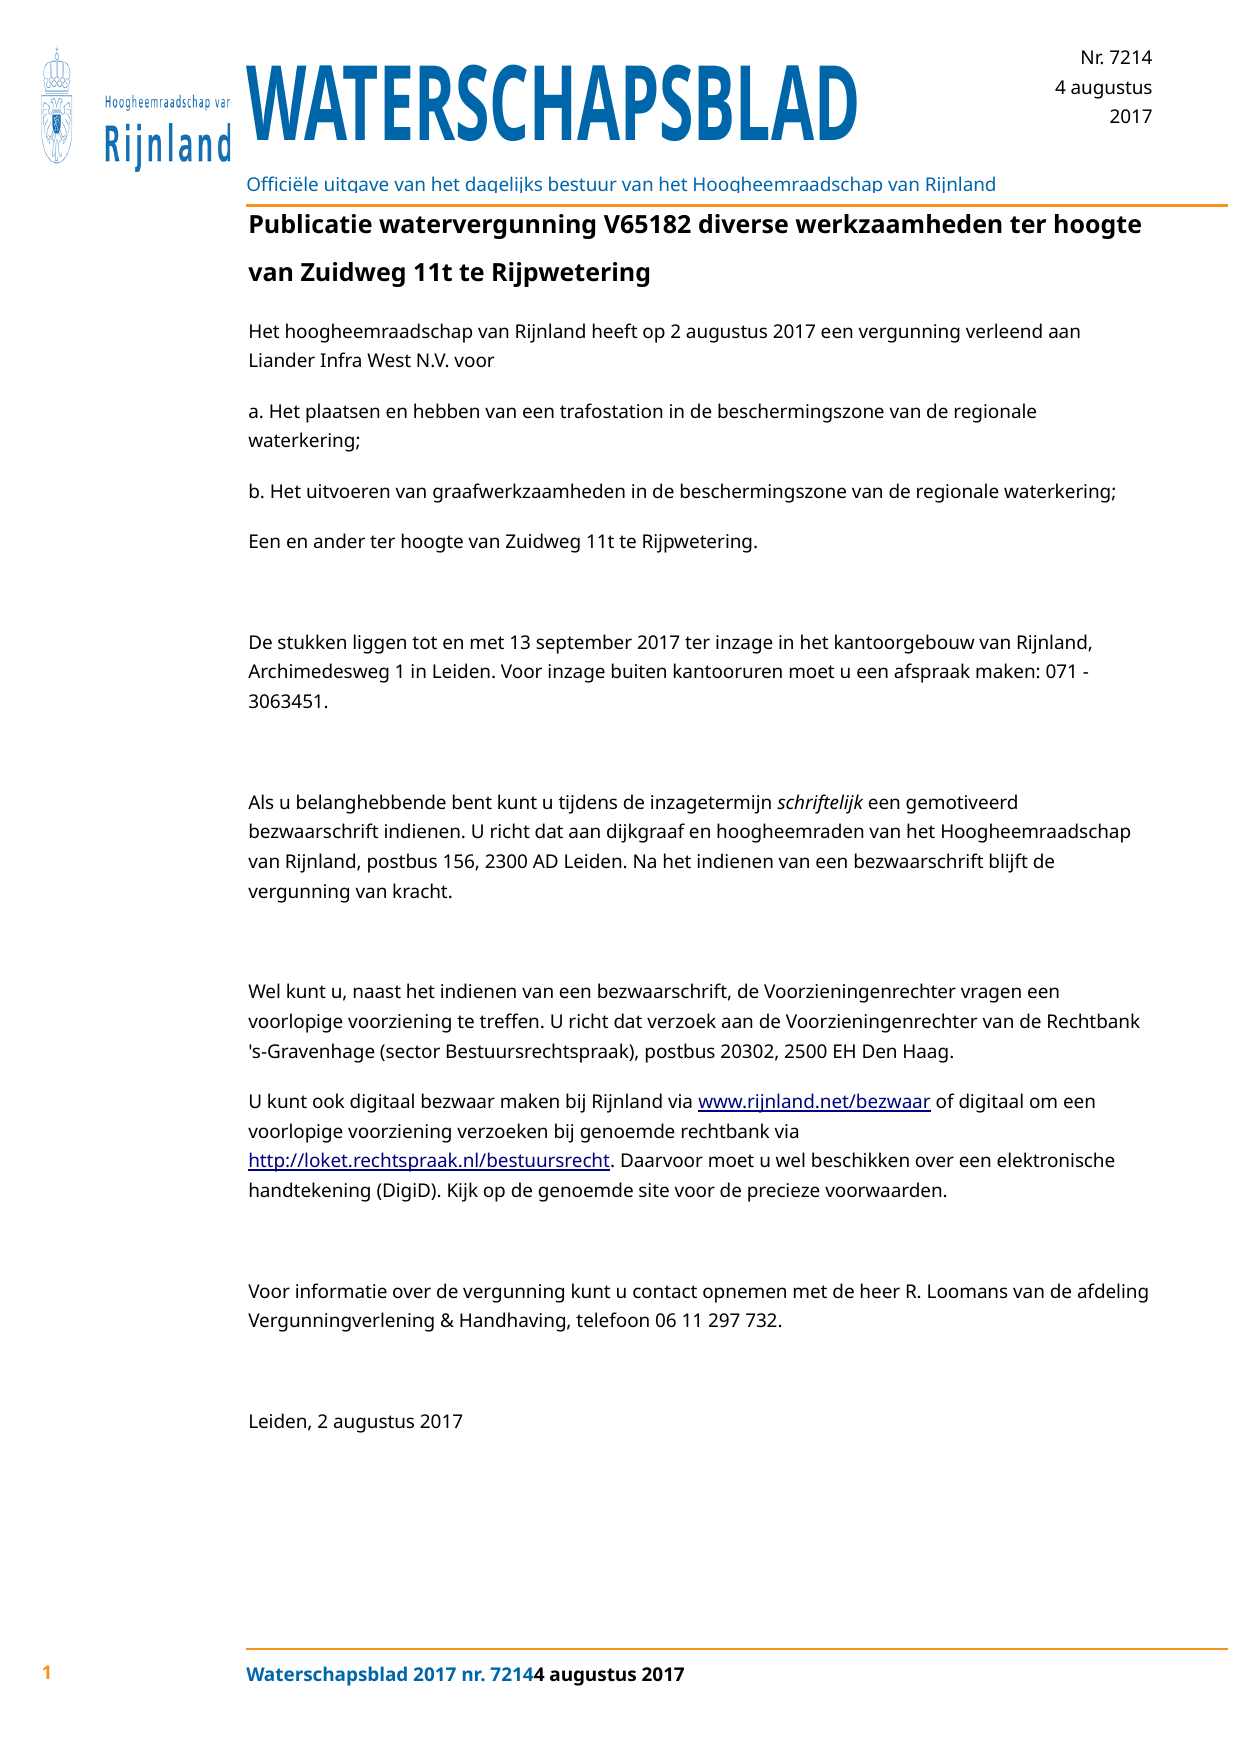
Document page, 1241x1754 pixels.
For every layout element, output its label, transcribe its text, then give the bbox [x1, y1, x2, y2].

text a. Het plaatsen en hebben van een trafostation in de beschermingszone van de regionale waterkering; [248, 398, 1152, 453]
text Leiden, 2 augustus 2017 [248, 1408, 1152, 1434]
text Wel kunt u, naast het indienen van een bezwaarschrift, de Voorzieningenrechter vragen een voorlopige voorziening te treffen. U richt dat verzoek aan de Voorzieningenrechter van de Rechtbank 's-Gravenhage (sector Bestuursrechtspraak), postbus 20302, 2500 EH Den Haag. [248, 979, 1152, 1064]
text Voor informatie over de vergunning kunt u contact opnemen met de heer R. Loomans van de afdeling Vergunningverlening & Handhaving, telefoon 06 11 297 732. [248, 1278, 1152, 1333]
text Het hoogheemraadschap van Rijnland heeft op 2 augustus 2017 een vergunning verleend aan Liander Infra West N.V. voor [248, 318, 1152, 373]
text De stukken liggen tot en met 13 september 2017 ter inzage in het kantoorgebouw van Rijnland, Archimedesweg 1 in Leiden. Voor inzage buiten kantooruren moet u een afspraak maken: 071 - 3063451. [248, 629, 1152, 714]
text Een en ander ter hoogte van Zuidweg 11t te Rijpwetering. [248, 528, 1152, 554]
picture [41, 47, 231, 172]
text b. Het uitvoeren van graafwerkzaamheden in de beschermingszone van de regionale waterkering; [248, 478, 1152, 504]
text Publicatie watervergunning V65182 diverse werkzaamheden ter hoogte van Zuidweg 11t te Rijpwetering [248, 207, 1152, 288]
text Als u belanghebbende bent kunt u tijdens de inzagetermijn schriftelijk een gemotiveerd bezwaarschrift indienen. U richt dat aan dijkgraaf en hoogheemraden van het Hoogheemraadschap van Rijnland, postbus 156, 2300 AD Leiden. Na het indienen van een bezwaarschrift blijft de vergunning van kracht. [248, 789, 1152, 904]
text U kunt ook digitaal bezwaar maken bij Rijnland via www.rijnland.net/bezwaar of digitaal om een voorlopige voorziening verzoeken bij genoemde rechtbank via http://loket.rechtspraak.nl/bestuursrecht. Daarvoor moet u wel beschikken over een elektronische handtekening (DigiD). Kijk op de genoemde site voor de precieze voorwaarden. [248, 1088, 1152, 1203]
